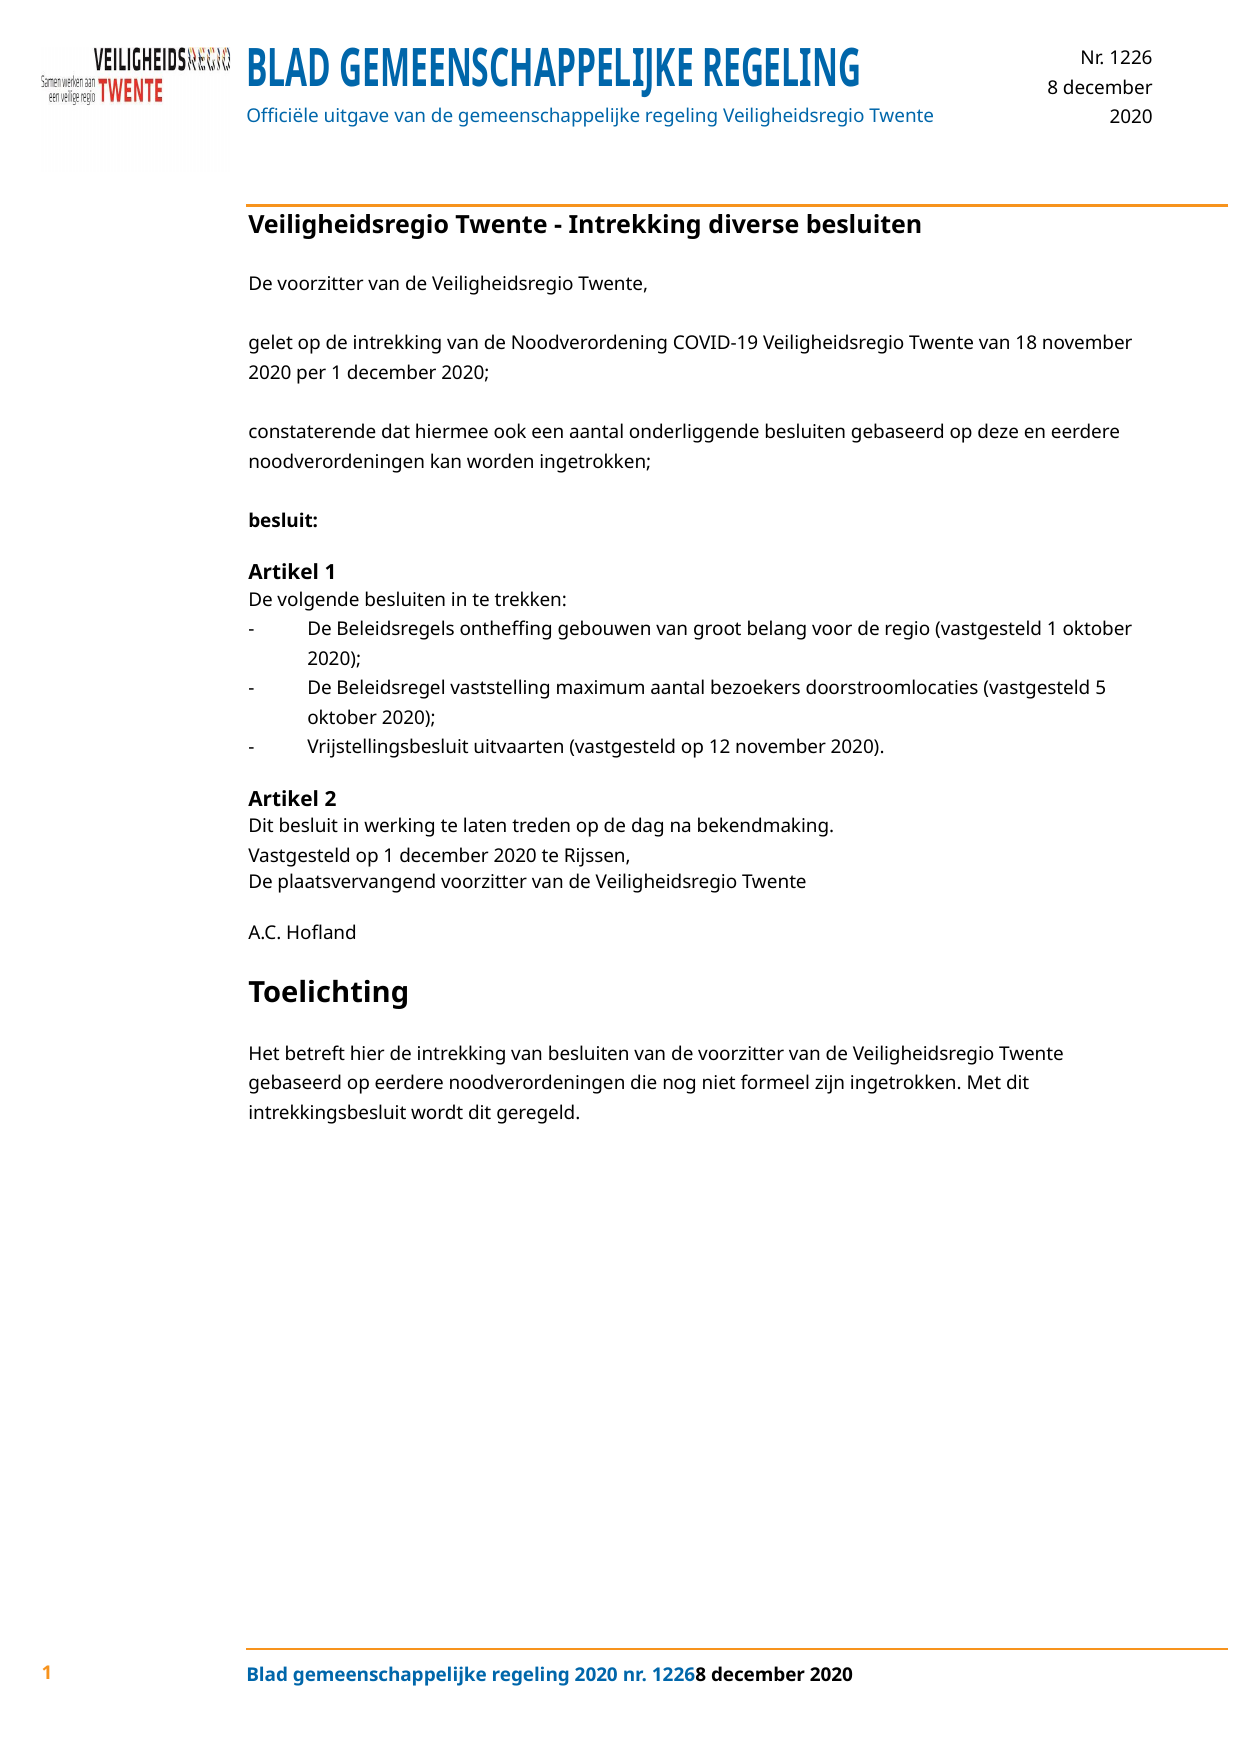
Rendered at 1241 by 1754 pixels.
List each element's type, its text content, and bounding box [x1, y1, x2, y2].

text constaterende dat hiermee ook een aantal onderliggende besluiten gebaseerd op deze en eerdere noodverordeningen kan worden ingetrokken; [248, 418, 1152, 473]
text Vastgesteld op 1 december 2020 te Rijssen, [248, 842, 1152, 868]
text Toelichting [248, 971, 1152, 1011]
picture [41, 47, 231, 172]
text Het betreft hier de intrekking van besluiten van de voorzitter van de Veiligheidsregio Twente gebaseerd op eerdere noodverordeningen die nog niet formeel zijn ingetrokken. Met dit intrekkingsbesluit wordt dit geregeld. [248, 1040, 1152, 1124]
list De Beleidsregels ontheffing gebouwen van groot belang voor de regio (vastgesteld 1 oktober 2020); [248, 615, 1152, 671]
list Vrijstellingsbesluit uitvaarten (vastgesteld op 12 november 2020). [248, 734, 1152, 759]
text Artikel 1 [248, 557, 1152, 586]
text gelet op de intrekking van de Noodverordening COVID-19 Veiligheidsregio Twente van 18 november 2020 per 1 december 2020; [248, 329, 1152, 385]
text De volgende besluiten in te trekken: [248, 586, 1152, 612]
text De voorzitter van de Veiligheidsregio Twente, [248, 270, 1152, 296]
text De plaatsvervangend voorzitter van de Veiligheidsregio Twente [248, 868, 1152, 894]
text besluit: [248, 507, 1152, 533]
text Veiligheidsregio Twente - Intrekking diverse besluiten [248, 207, 1152, 241]
text Artikel 2 [248, 784, 1152, 813]
list De Beleidsregel vaststelling maximum aantal bezoekers doorstroomlocaties (vastgesteld 5 oktober 2020); [248, 674, 1152, 730]
text A.C. Hofland [248, 919, 1152, 945]
text Dit besluit in werking te laten treden op de dag na bekendmaking. [248, 813, 1152, 838]
